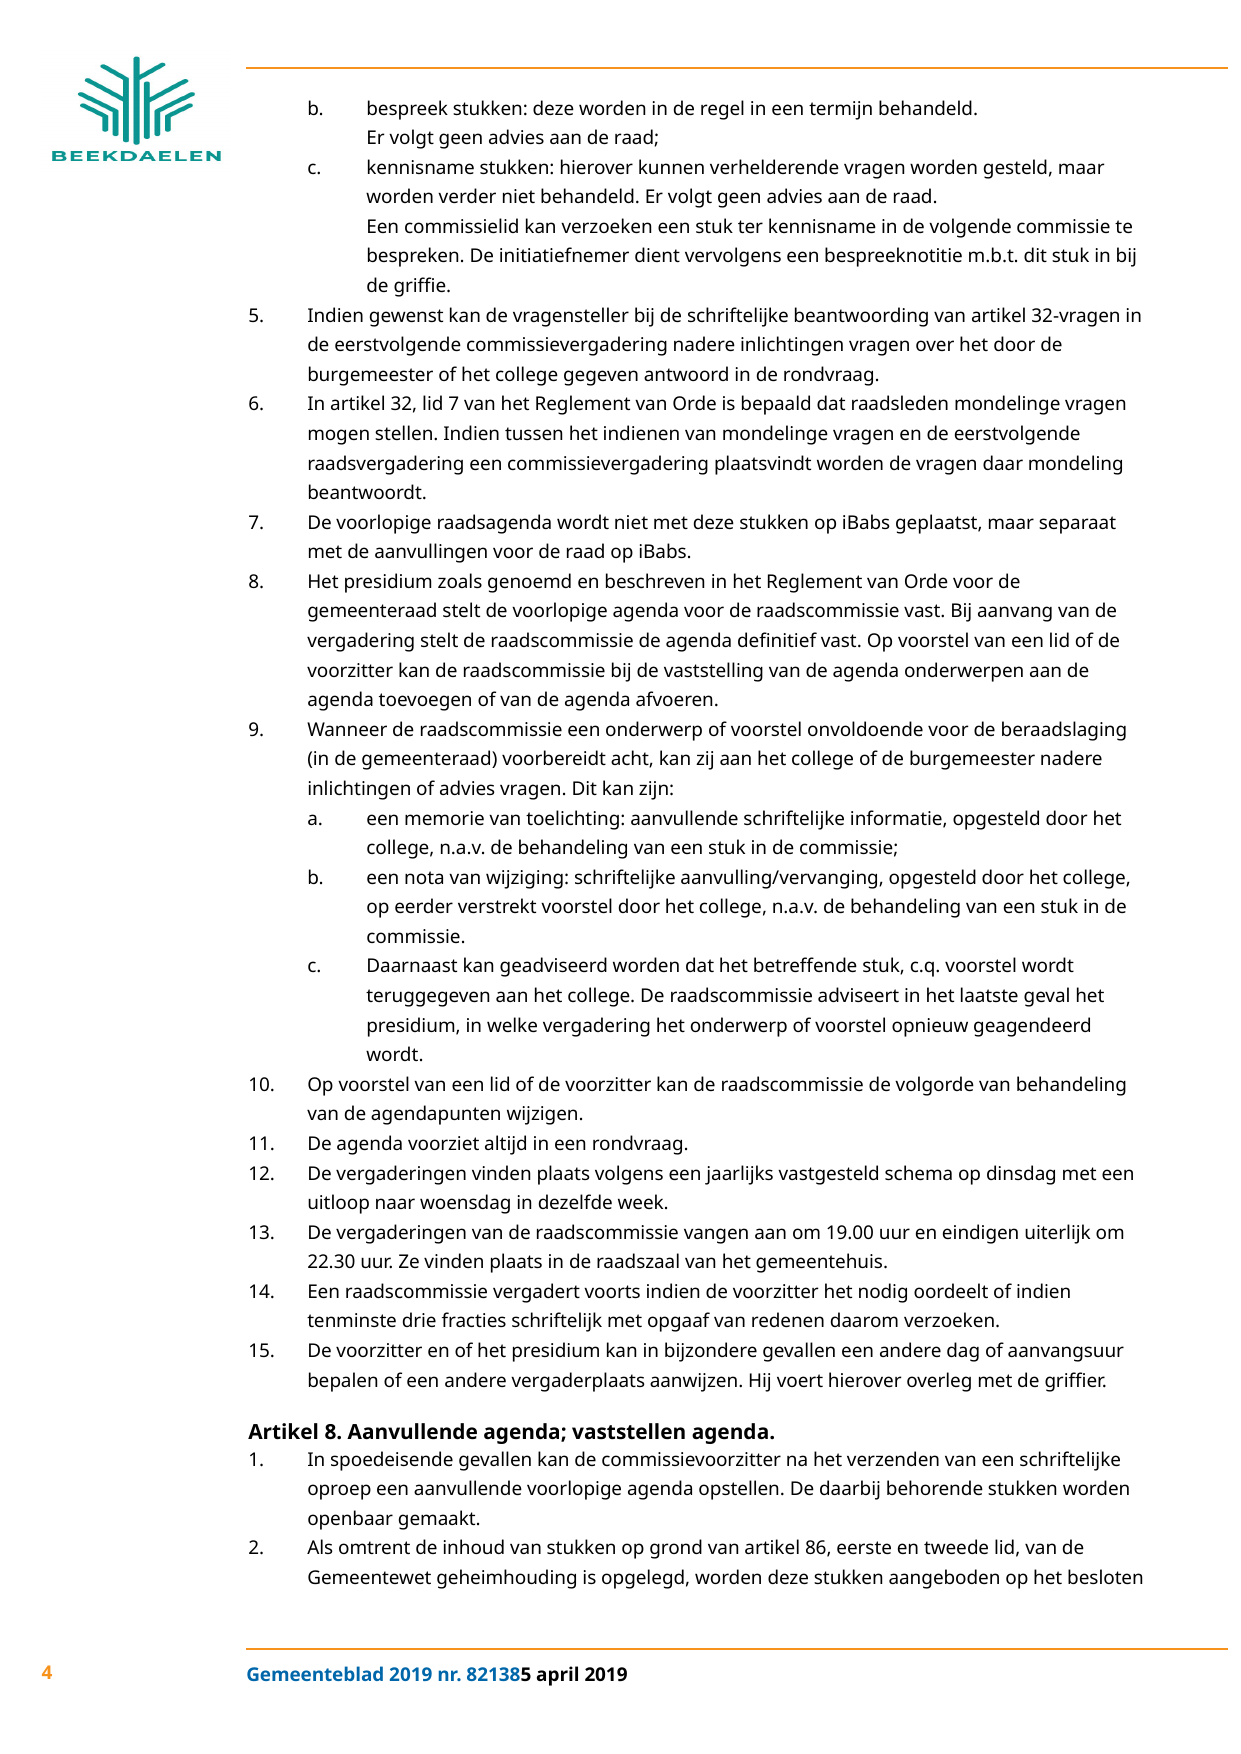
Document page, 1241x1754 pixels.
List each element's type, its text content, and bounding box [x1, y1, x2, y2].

list Op voorstel van een lid of de voorzitter kan de raadscommissie de volgorde van behandeling van de agendapunten wijzigen. [248, 1071, 1152, 1126]
text Artikel 8. Aanvullende agenda; vaststellen agenda. [248, 1417, 1152, 1446]
list De agenda voorziet altijd in een rondvraag. [248, 1130, 1152, 1156]
list Het presidium zoals genoemd en beschreven in het Reglement van Orde voor de gemeenteraad stelt de voorlopige agenda voor de raadscommissie vast. Bij aanvang van de vergadering stelt de raadscommissie de agenda definitief vast. Op voorstel van een lid of de voorzitter kan de raadscommissie bij de vaststelling van de agenda onderwerpen aan de agenda toevoegen of van de agenda afvoeren. [248, 568, 1152, 712]
list een memorie van toelichting: aanvullende schriftelijke informatie, opgesteld door het college, n.a.v. de behandeling van een stuk in de commissie; [307, 805, 1152, 860]
list Indien gewenst kan de vragensteller bij de schriftelijke beantwoording van artikel 32-vragen in de eerstvolgende commissievergadering nadere inlichtingen vragen over het door de burgemeester of het college gegeven antwoord in de rondvraag. [248, 302, 1152, 387]
list Een raadscommissie vergadert voorts indien de voorzitter het nodig oordeelt of indien tenminste drie fracties schriftelijk met opgaaf van redenen daarom verzoeken. [248, 1278, 1152, 1333]
list een nota van wijziging: schriftelijke aanvulling/vervanging, opgesteld door het college, op eerder verstrekt voorstel door het college, n.a.v. de behandeling van een stuk in de commissie. [307, 864, 1152, 949]
list Een commissielid kan verzoeken een stuk ter kennisname in de volgende commissie te bespreken. De initiatiefnemer dient vervolgens een bespreeknotitie m.b.t. dit stuk in bij de griffie. [307, 213, 1152, 298]
list De voorlopige raadsagenda wordt niet met deze stukken op iBabs geplaatst, maar separaat met de aanvullingen voor de raad op iBabs. [248, 509, 1152, 564]
list De vergaderingen van de raadscommissie vangen aan om 19.00 uur en eindigen uiterlijk om 22.30 uur. Ze vinden plaats in de raadszaal van het gemeentehuis. [248, 1219, 1152, 1274]
list kennisname stukken: hierover kunnen verhelderende vragen worden gesteld, maar worden verder niet behandeld. Er volgt geen advies aan de raad. [307, 154, 1152, 209]
list In spoedeisende gevallen kan de commissievoorzitter na het verzenden van een schriftelijke oproep een aanvullende voorlopige agenda opstellen. De daarbij behorende stukken worden openbaar gemaakt. [248, 1446, 1152, 1531]
list Wanneer de raadscommissie een onderwerp of voorstel onvoldoende voor de beraadslaging (in de gemeenteraad) voorbereidt acht, kan zij aan het college of de burgemeester nadere inlichtingen of advies vragen. Dit kan zijn: [248, 716, 1152, 801]
list In artikel 32, lid 7 van het Reglement van Orde is bepaald dat raadsleden mondelinge vragen mogen stellen. Indien tussen het indienen van mondelinge vragen en de eerstvolgende raadsvergadering een commissievergadering plaatsvindt worden de vragen daar mondeling beantwoordt. [248, 391, 1152, 505]
list Daarnaast kan geadviseerd worden dat het betreffende stuk, c.q. voorstel wordt teruggegeven aan het college. De raadscommissie adviseert in het laatste geval het presidium, in welke vergadering het onderwerp of voorstel opnieuw geagendeerd wordt. [307, 953, 1152, 1067]
list Er volgt geen advies aan de raad; [307, 124, 1152, 150]
list Als omtrent de inhoud van stukken op grond van artikel 86, eerste en tweede lid, van de Gemeentewet geheimhouding is opgelegd, worden deze stukken aangeboden op het besloten [248, 1534, 1152, 1590]
list bespreek stukken: deze worden in de regel in een termijn behandeld. [307, 95, 1152, 121]
picture [41, 47, 231, 172]
list De voorzitter en of het presidium kan in bijzondere gevallen een andere dag of aanvangsuur bepalen of een andere vergaderplaats aanwijzen. Hij voert hierover overleg met de griffier. [248, 1337, 1152, 1393]
list De vergaderingen vinden plaats volgens een jaarlijks vastgesteld schema op dinsdag met een uitloop naar woensdag in dezelfde week. [248, 1160, 1152, 1215]
